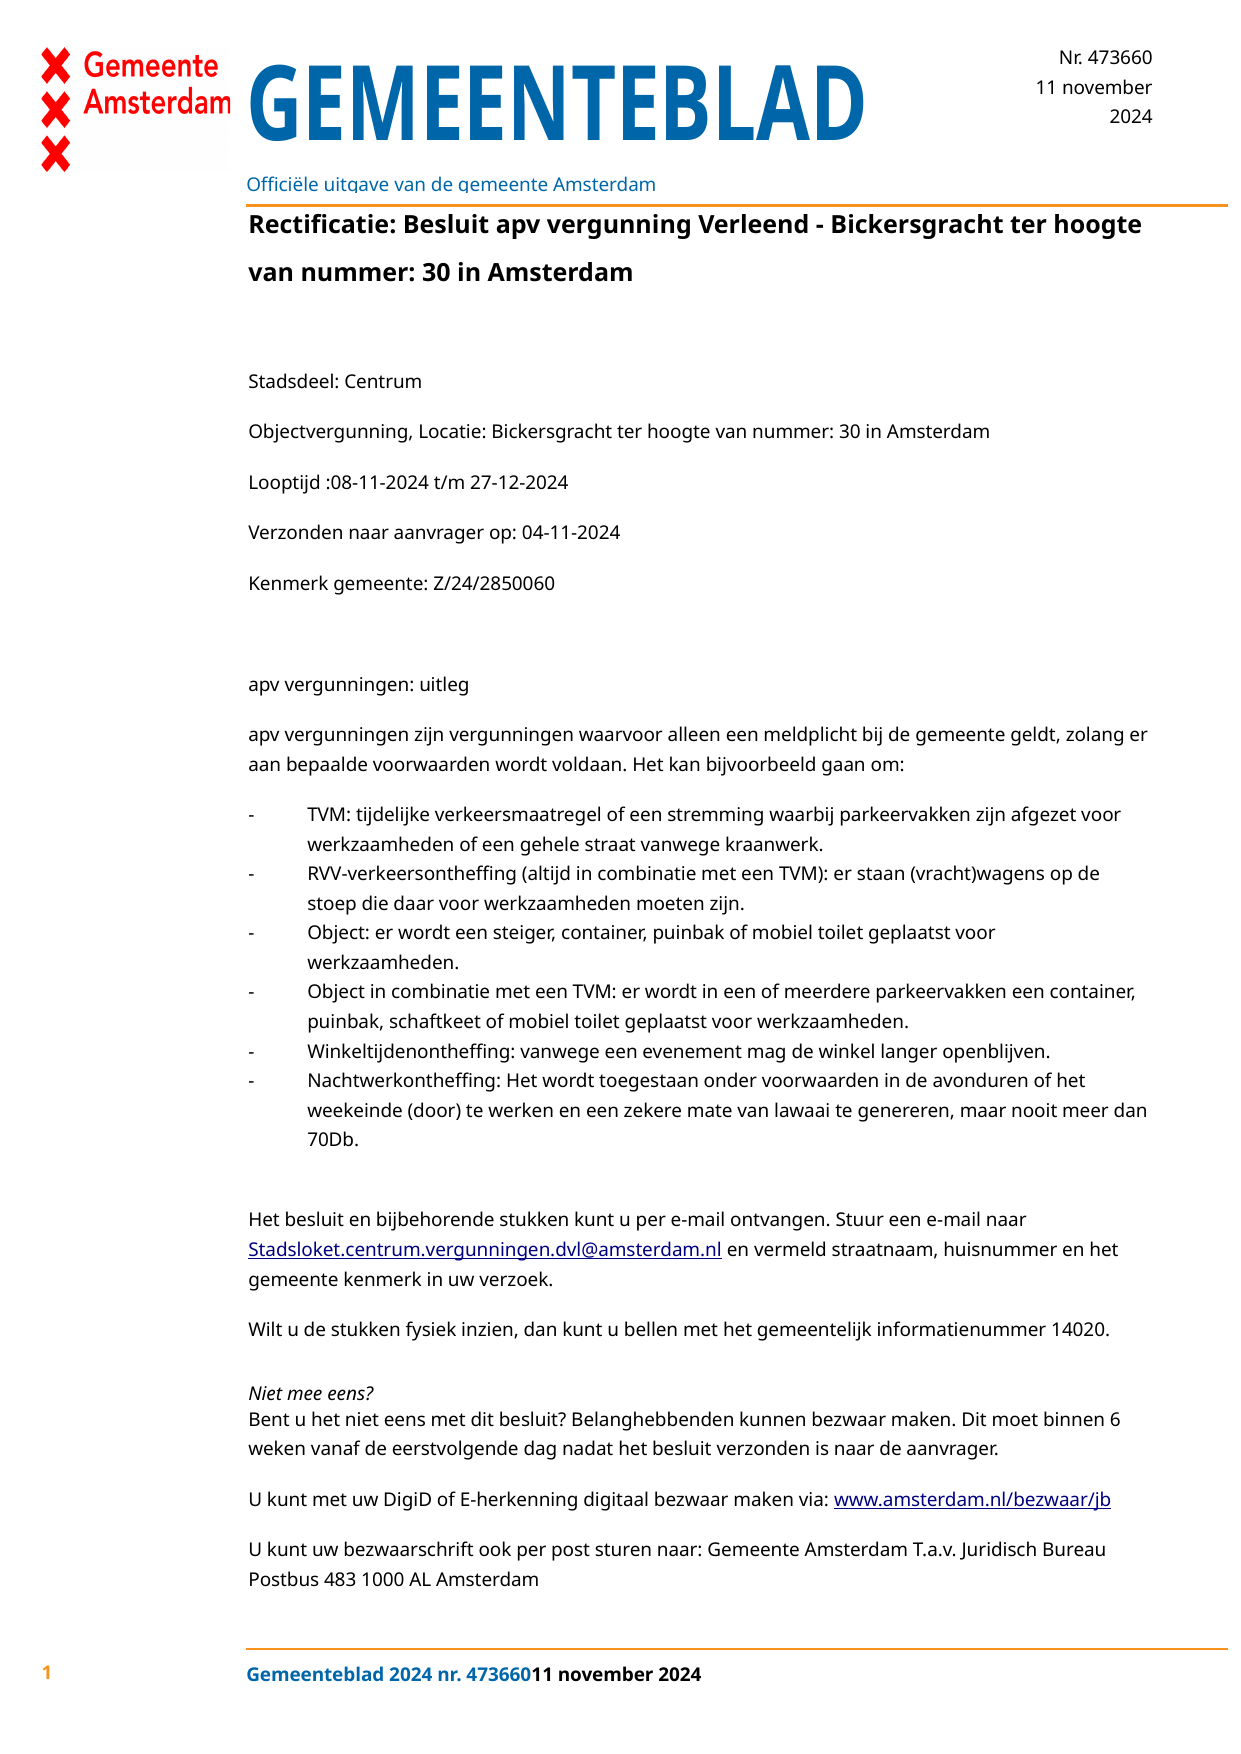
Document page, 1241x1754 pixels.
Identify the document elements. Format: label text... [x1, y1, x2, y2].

text apv vergunningen: uitleg [248, 671, 1152, 697]
list RVV-verkeersontheffing (altijd in combinatie met een TVM): er staan (vracht)wagens op de stoep die daar voor werkzaamheden moeten zijn. [248, 860, 1152, 916]
text Het besluit en bijbehorende stukken kunt u per e-mail ontvangen. Stuur een e-mail naar Stadsloket.centrum.vergunningen.dvl@amsterdam.nl en vermeld straatnaam, huisnummer en het gemeente kenmerk in uw verzoek. [248, 1207, 1152, 1292]
picture [41, 47, 231, 172]
text U kunt met uw DigiD of E-herkenning digitaal bezwaar maken via: www.amsterdam.nl/bezwaar/jb [248, 1486, 1152, 1512]
text apv vergunningen zijn vergunningen waarvoor alleen een meldplicht bij de gemeente geldt, zolang er aan bepaalde voorwaarden wordt voldaan. Het kan bijvoorbeeld gaan om: [248, 721, 1152, 777]
text Bent u het niet eens met dit besluit? Belanghebbenden kunnen bezwaar maken. Dit moet binnen 6 weken vanaf de eerstvolgende dag nadat het besluit verzonden is naar de aanvrager. [248, 1406, 1152, 1461]
text Verzonden naar aanvrager op: 04-11-2024 [248, 519, 1152, 545]
text Objectvergunning, Locatie: Bickersgracht ter hoogte van nummer: 30 in Amsterdam [248, 419, 1152, 444]
text Wilt u de stukken fysiek inzien, dan kunt u bellen met het gemeentelijk informatienummer 14020. [248, 1316, 1152, 1342]
list Object: er wordt een steiger, container, puinbak of mobiel toilet geplaatst voor werkzaamheden. [248, 919, 1152, 975]
text Stadsdeel: Centrum [248, 368, 1152, 394]
list Object in combinatie met een TVM: er wordt in een of meerdere parkeervakken een container, puinbak, schaftkeet of mobiel toilet geplaatst voor werkzaamheden. [248, 979, 1152, 1034]
list TVM: tijdelijke verkeersmaatregel of een stremming waarbij parkeervakken zijn afgezet voor werkzaamheden of een gehele straat vanwege kraanwerk. [248, 801, 1152, 857]
text Kenmerk gemeente: Z/24/2850060 [248, 570, 1152, 596]
list Winkeltijdenontheffing: vanwege een evenement mag de winkel langer openblijven. [248, 1038, 1152, 1064]
text Niet mee eens? [248, 1380, 1152, 1406]
text Looptijd :08-11-2024 t/m 27-12-2024 [248, 469, 1152, 495]
list Nachtwerkontheffing: Het wordt toegestaan onder voorwaarden in de avonduren of het weekeinde (door) te werken en een zekere mate van lawaai te genereren, maar nooit meer dan 70Db. [248, 1067, 1152, 1152]
text U kunt uw bezwaarschrift ook per post sturen naar: Gemeente Amsterdam T.a.v. Juridisch Bureau Postbus 483 1000 AL Amsterdam [248, 1536, 1152, 1592]
text Rectificatie: Besluit apv vergunning Verleend - Bickersgracht ter hoogte van nummer: 30 in Amsterdam [248, 207, 1152, 288]
